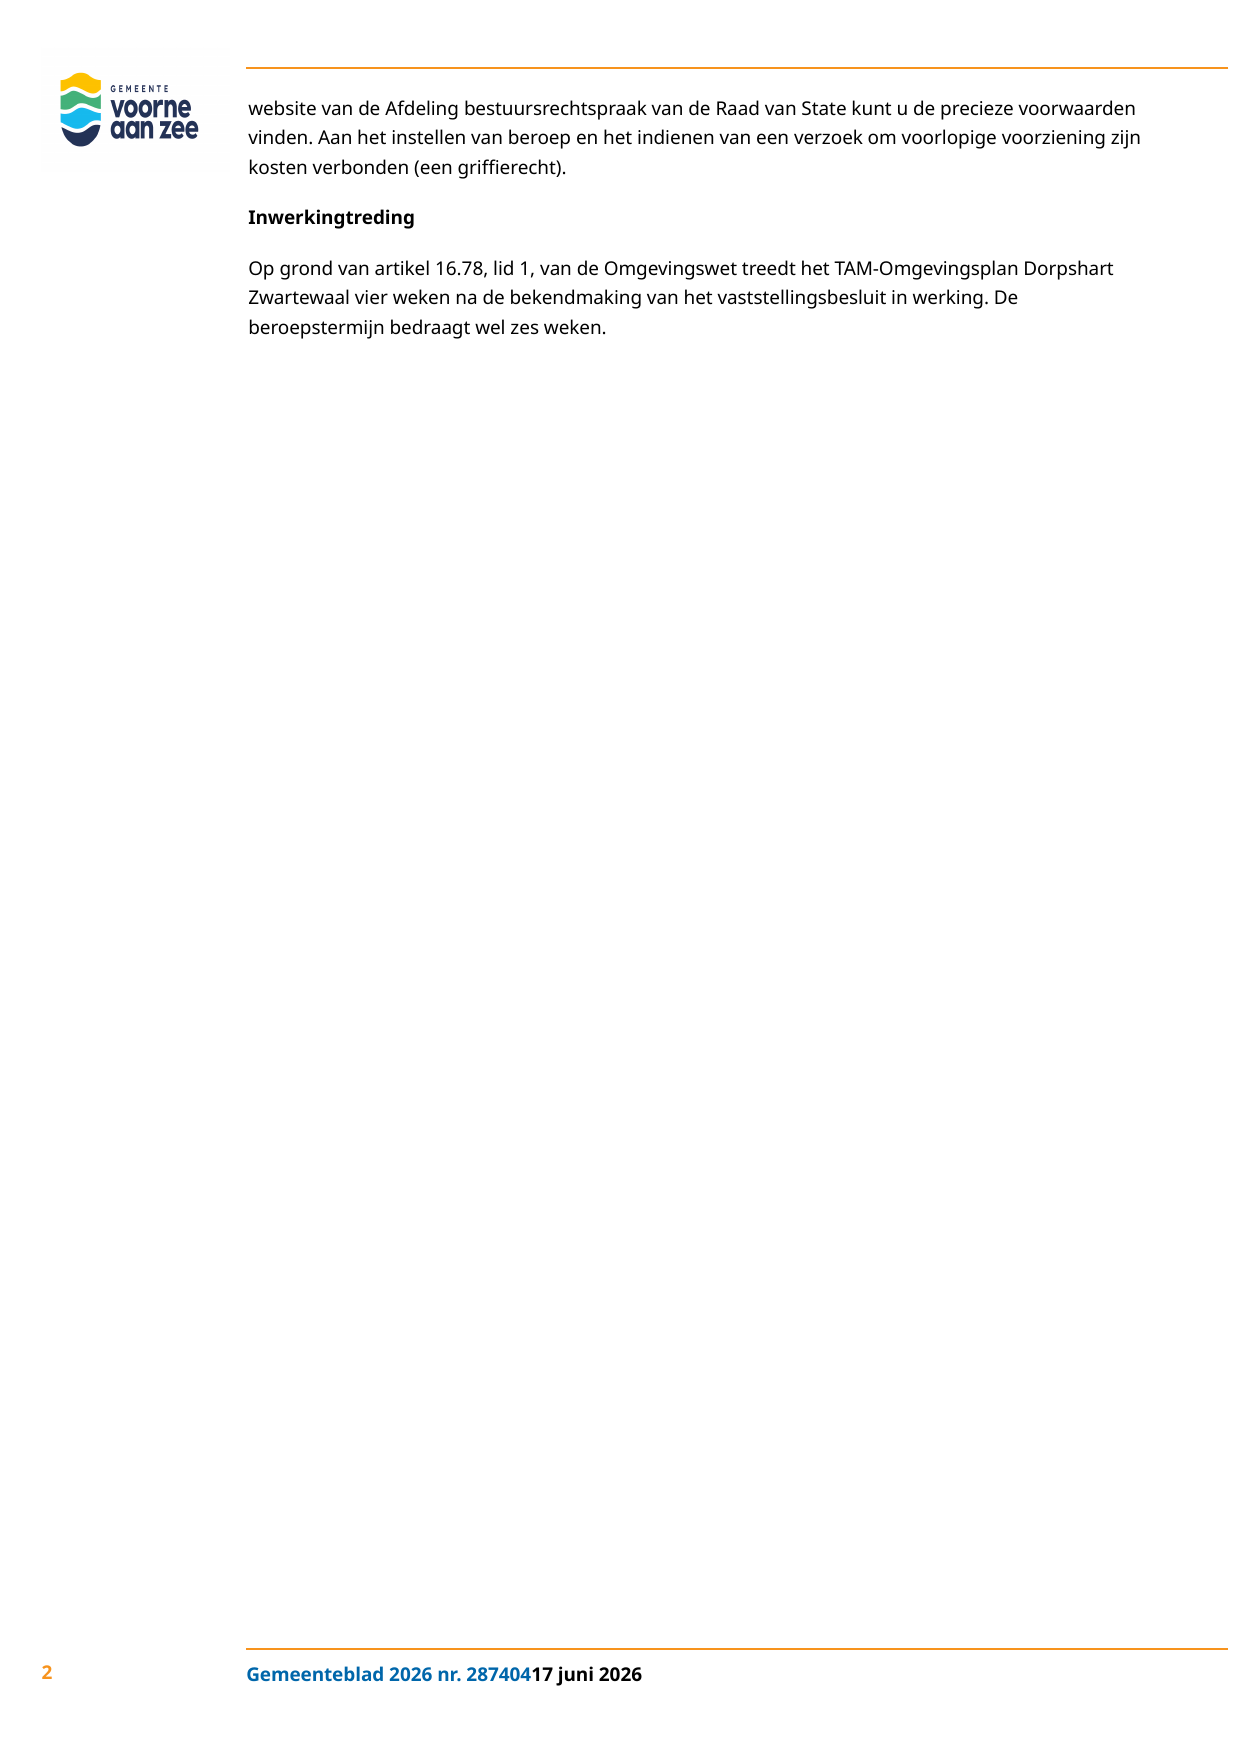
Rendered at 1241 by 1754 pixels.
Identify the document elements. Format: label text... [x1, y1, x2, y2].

picture [41, 47, 231, 172]
text website van de Afdeling bestuursrechtspraak van de Raad van State kunt u de precieze voorwaarden vinden. Aan het instellen van beroep en het indienen van een verzoek om voorlopige voorziening zijn kosten verbonden (een griffierecht). [248, 95, 1152, 180]
text Op grond van artikel 16.78, lid 1, van de Omgevingswet treedt het TAM-Omgevingsplan Dorpshart Zwartewaal vier weken na de bekendmaking van het vaststellingsbesluit in werking. De beroepstermijn bedraagt wel zes weken. [248, 255, 1152, 340]
text Inwerkingtreding [248, 204, 1152, 230]
